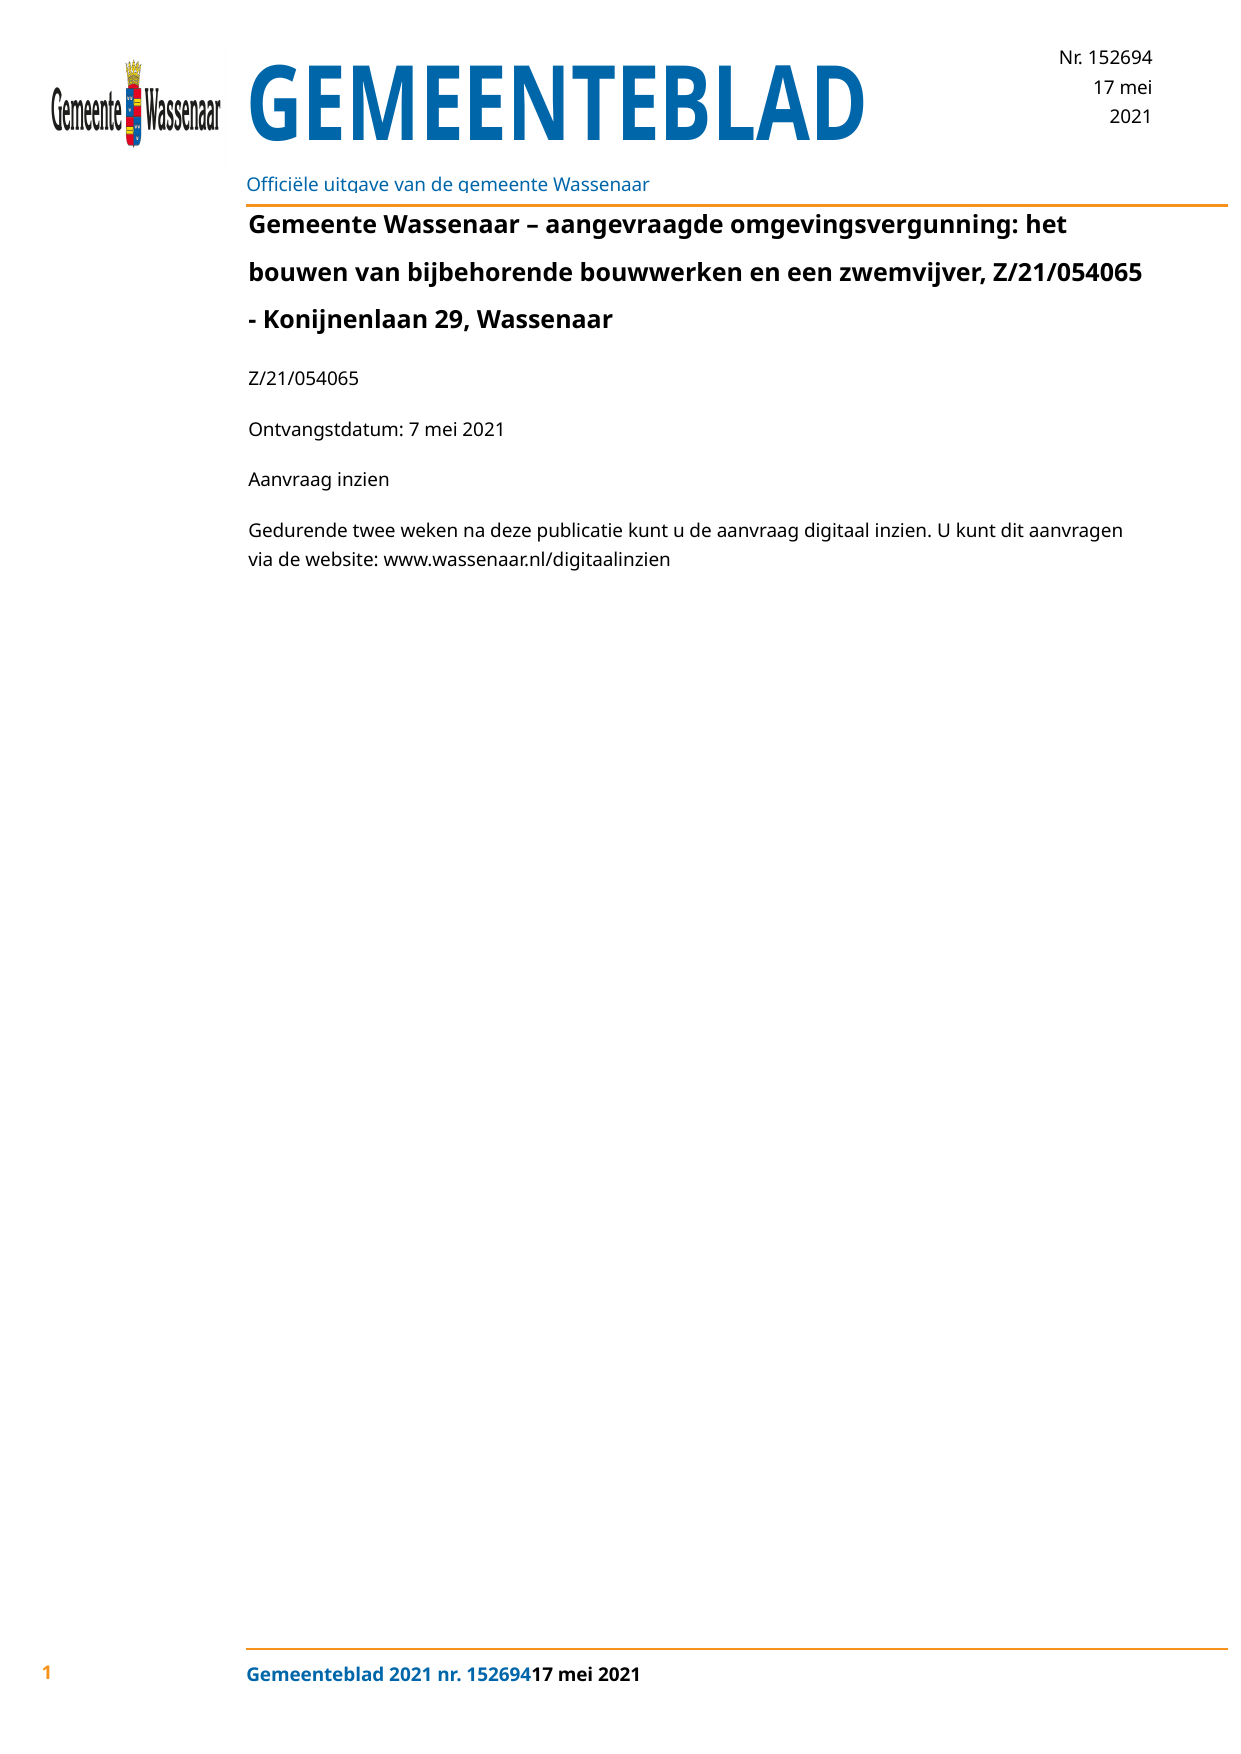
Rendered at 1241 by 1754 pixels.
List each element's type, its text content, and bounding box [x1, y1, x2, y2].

text Gemeente Wassenaar – aangevraagde omgevingsvergunning: het bouwen van bijbehorende bouwwerken en een zwemvijver, Z/21/054065 - Konijnenlaan 29, Wassenaar [248, 207, 1152, 336]
text Z/21/054065 [248, 366, 1152, 391]
text Gedurende twee weken na deze publicatie kunt u de aanvraag digitaal inzien. U kunt dit aanvragen via de website: www.wassenaar.nl/digitaalinzien [248, 517, 1152, 572]
text Ontvangstdatum: 7 mei 2021 [248, 416, 1152, 442]
picture [41, 47, 231, 172]
text Aanvraag inzien [248, 466, 1152, 492]
